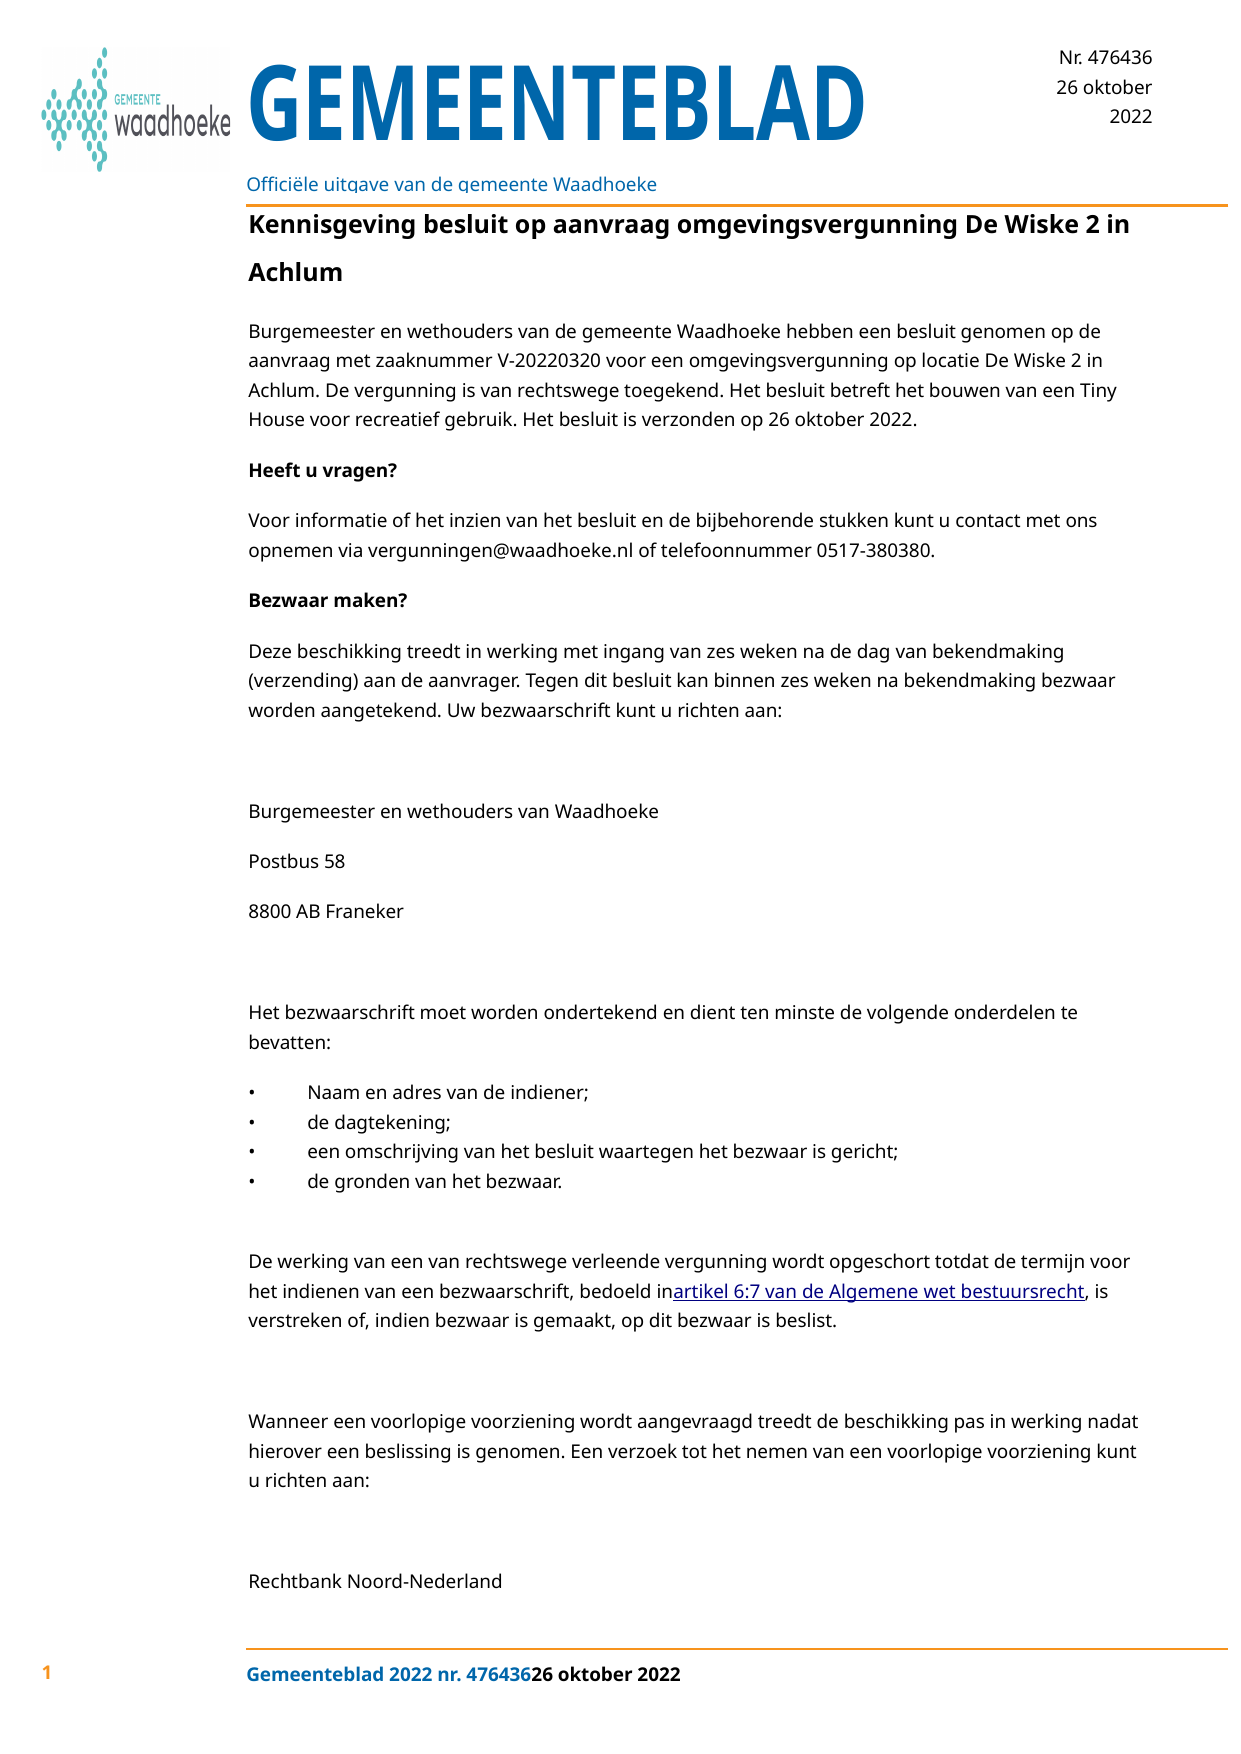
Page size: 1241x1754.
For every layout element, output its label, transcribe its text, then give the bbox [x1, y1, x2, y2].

list de gronden van het bezwaar. [248, 1168, 1152, 1194]
text Wanneer een voorlopige voorziening wordt aangevraagd treedt de beschikking pas in werking nadat hierover een beslissing is genomen. Een verzoek tot het nemen van een voorlopige voorziening kunt u richten aan: [248, 1408, 1152, 1493]
list de dagtekening; [248, 1109, 1152, 1135]
text Deze beschikking treedt in werking met ingang van zes weken na de dag van bekendmaking (verzending) aan de aanvrager. Tegen dit besluit kan binnen zes weken na bekendmaking bezwaar worden aangetekend. Uw bezwaarschrift kunt u richten aan: [248, 638, 1152, 723]
text Voor informatie of het inzien van het besluit en de bijbehorende stukken kunt u contact met ons opnemen via vergunningen@waadhoeke.nl of telefoonnummer 0517-380380. [248, 507, 1152, 563]
list een omschrijving van het besluit waartegen het bezwaar is gericht; [248, 1139, 1152, 1164]
text De werking van een van rechtswege verleende vergunning wordt opgeschort totdat de termijn voor het indienen van een bezwaarschrift, bedoeld inartikel 6:7 van de Algemene wet bestuursrecht, is verstreken of, indien bezwaar is gemaakt, op dit bezwaar is beslist. [248, 1248, 1152, 1333]
list Naam en adres van de indiener; [248, 1079, 1152, 1105]
text Rechtbank Noord-Nederland [248, 1568, 1152, 1594]
text Kennisgeving besluit op aanvraag omgevingsvergunning De Wiske 2 in Achlum [248, 207, 1152, 288]
text Burgemeester en wethouders van Waadhoeke [248, 798, 1152, 824]
text Burgemeester en wethouders van de gemeente Waadhoeke hebben een besluit genomen op de aanvraag met zaaknummer V-20220320 voor een omgevingsvergunning op locatie De Wiske 2 in Achlum. De vergunning is van rechtswege toegekend. Het besluit betreft het bouwen van een Tiny House voor recreatief gebruik. Het besluit is verzonden op 26 oktober 2022. [248, 318, 1152, 432]
text Bezwaar maken? [248, 587, 1152, 613]
text 8800 AB Franeker [248, 899, 1152, 924]
text Postbus 58 [248, 848, 1152, 874]
text Heeft u vragen? [248, 457, 1152, 483]
picture [41, 47, 231, 172]
text Het bezwaarschrift moet worden ondertekend en dient ten minste de volgende onderdelen te bevatten: [248, 999, 1152, 1055]
